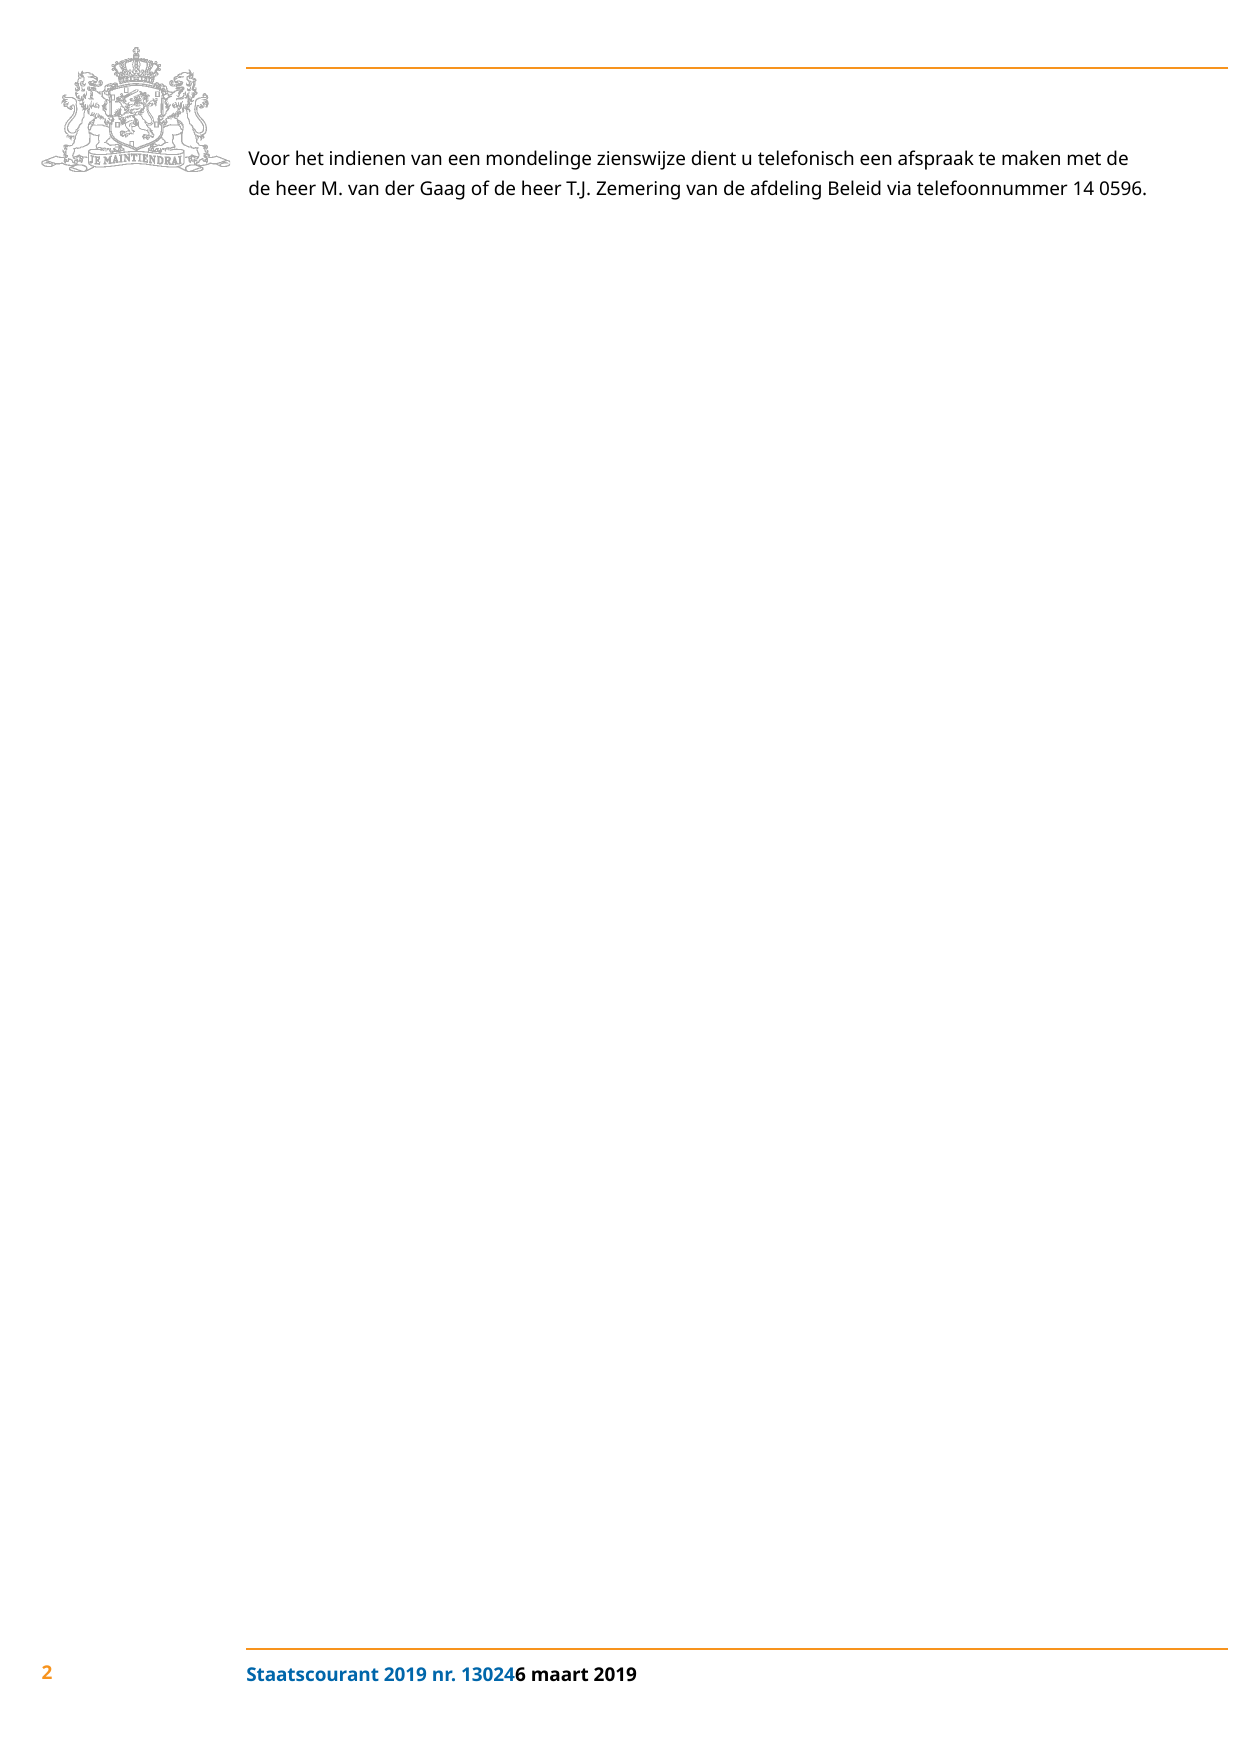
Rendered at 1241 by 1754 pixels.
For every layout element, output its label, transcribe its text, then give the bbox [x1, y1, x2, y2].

text Voor het indienen van een mondelinge zienswijze dient u telefonisch een afspraak te maken met de de heer M. van der Gaag of de heer T.J. Zemering van de afdeling Beleid via telefoonnummer 14 0596. [248, 145, 1152, 201]
picture [41, 47, 231, 172]
